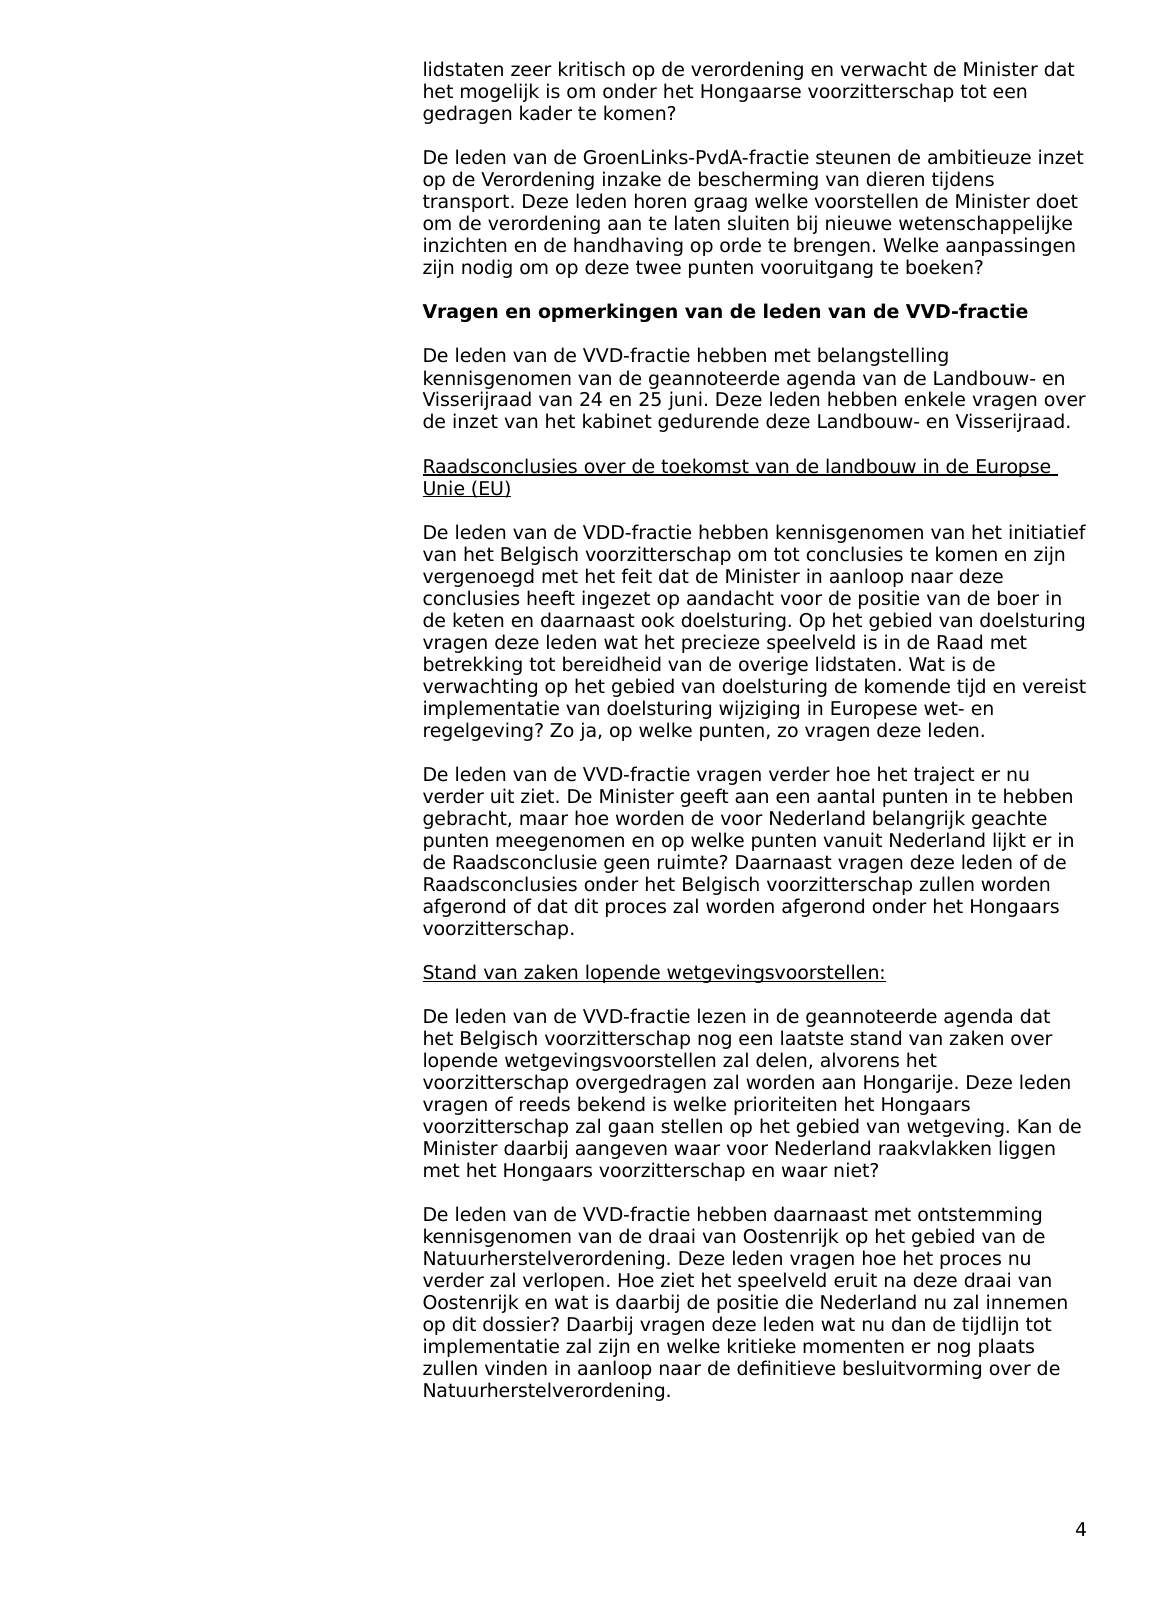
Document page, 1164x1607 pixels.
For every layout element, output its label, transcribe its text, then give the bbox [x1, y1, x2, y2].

text De leden van de VVD-fractie hebben daarnaast met ontstemming kennisgenomen van de draai van Oostenrijk op het gebied van de Natuurherstelverordening. Deze leden vragen hoe het proces nu verder zal verlopen. Hoe ziet het speelveld eruit na deze draai van Oostenrijk en wat is daarbij de positie die Nederland nu zal innemen op dit dossier? Daarbij vragen deze leden wat nu dan de tijdlijn tot implementatie zal zijn en welke kritieke momenten er nog plaats zullen vinden in aanloop naar de definitieve besluitvorming over de Natuurherstelverordening. [422, 1204, 1087, 1402]
text De leden van de VVD-fractie hebben met belangstelling kennisgenomen van de geannoteerde agenda van de Landbouw- en Visserijraad van 24 en 25 juni. Deze leden hebben enkele vragen over de inzet van het kabinet gedurende deze Landbouw- en Visserijraad. [422, 345, 1087, 433]
text De leden van de VVD-fractie vragen verder hoe het traject er nu verder uit ziet. De Minister geeft aan een aantal punten in te hebben gebracht, maar hoe worden de voor Nederland belangrijk geachte punten meegenomen en op welke punten vanuit Nederland lijkt er in de Raadsconclusie geen ruimte? Daarnaast vragen deze leden of de Raadsconclusies onder het Belgisch voorzitterschap zullen worden afgerond of dat dit proces zal worden afgerond onder het Hongaars voorzitterschap. [422, 764, 1087, 939]
subtitle Vragen en opmerkingen van de leden van de VVD-fractie [422, 301, 1087, 323]
subtitle Raadsconclusies over de toekomst van de landbouw in de Europse Unie (EU) [422, 456, 1087, 499]
text De leden van de GroenLinks-PvdA-fractie steunen de ambitieuze inzet op de Verordening inzake de bescherming van dieren tijdens transport. Deze leden horen graag welke voorstellen de Minister doet om de verordening aan te laten sluiten bij nieuwe wetenschappelijke inzichten en de handhaving op orde te brengen. Welke aanpassingen zijn nodig om op deze twee punten vooruitgang te boeken? [422, 147, 1087, 279]
text lidstaten zeer kritisch op de verordening en verwacht de Minister dat het mogelijk is om onder het Hongaarse voorzitterschap tot een gedragen kader te komen? [422, 59, 1087, 125]
subtitle Stand van zaken lopende wetgevingsvoorstellen: [422, 962, 1087, 984]
text De leden van de VDD-fractie hebben kennisgenomen van het initiatief van het Belgisch voorzitterschap om tot conclusies te komen en zijn vergenoegd met het feit dat de Minister in aanloop naar deze conclusies heeft ingezet op aandacht voor de positie van de boer in de keten en daarnaast ook doelsturing. Op het gebied van doelsturing vragen deze leden wat het precieze speelveld is in de Raad met betrekking tot bereidheid van de overige lidstaten. Wat is de verwachting op het gebied van doelsturing de komende tijd en vereist implementatie van doelsturing wijziging in Europese wet- en regelgeving? Zo ja, op welke punten, zo vragen deze leden. [422, 522, 1087, 741]
text De leden van de VVD-fractie lezen in de geannoteerde agenda dat het Belgisch voorzitterschap nog een laatste stand van zaken over lopende wetgevingsvoorstellen zal delen, alvorens het voorzitterschap overgedragen zal worden aan Hongarije. Deze leden vragen of reeds bekend is welke prioriteiten het Hongaars voorzitterschap zal gaan stellen op het gebied van wetgeving. Kan de Minister daarbij aangeven waar voor Nederland raakvlakken liggen met het Hongaars voorzitterschap en waar niet? [422, 1006, 1087, 1182]
